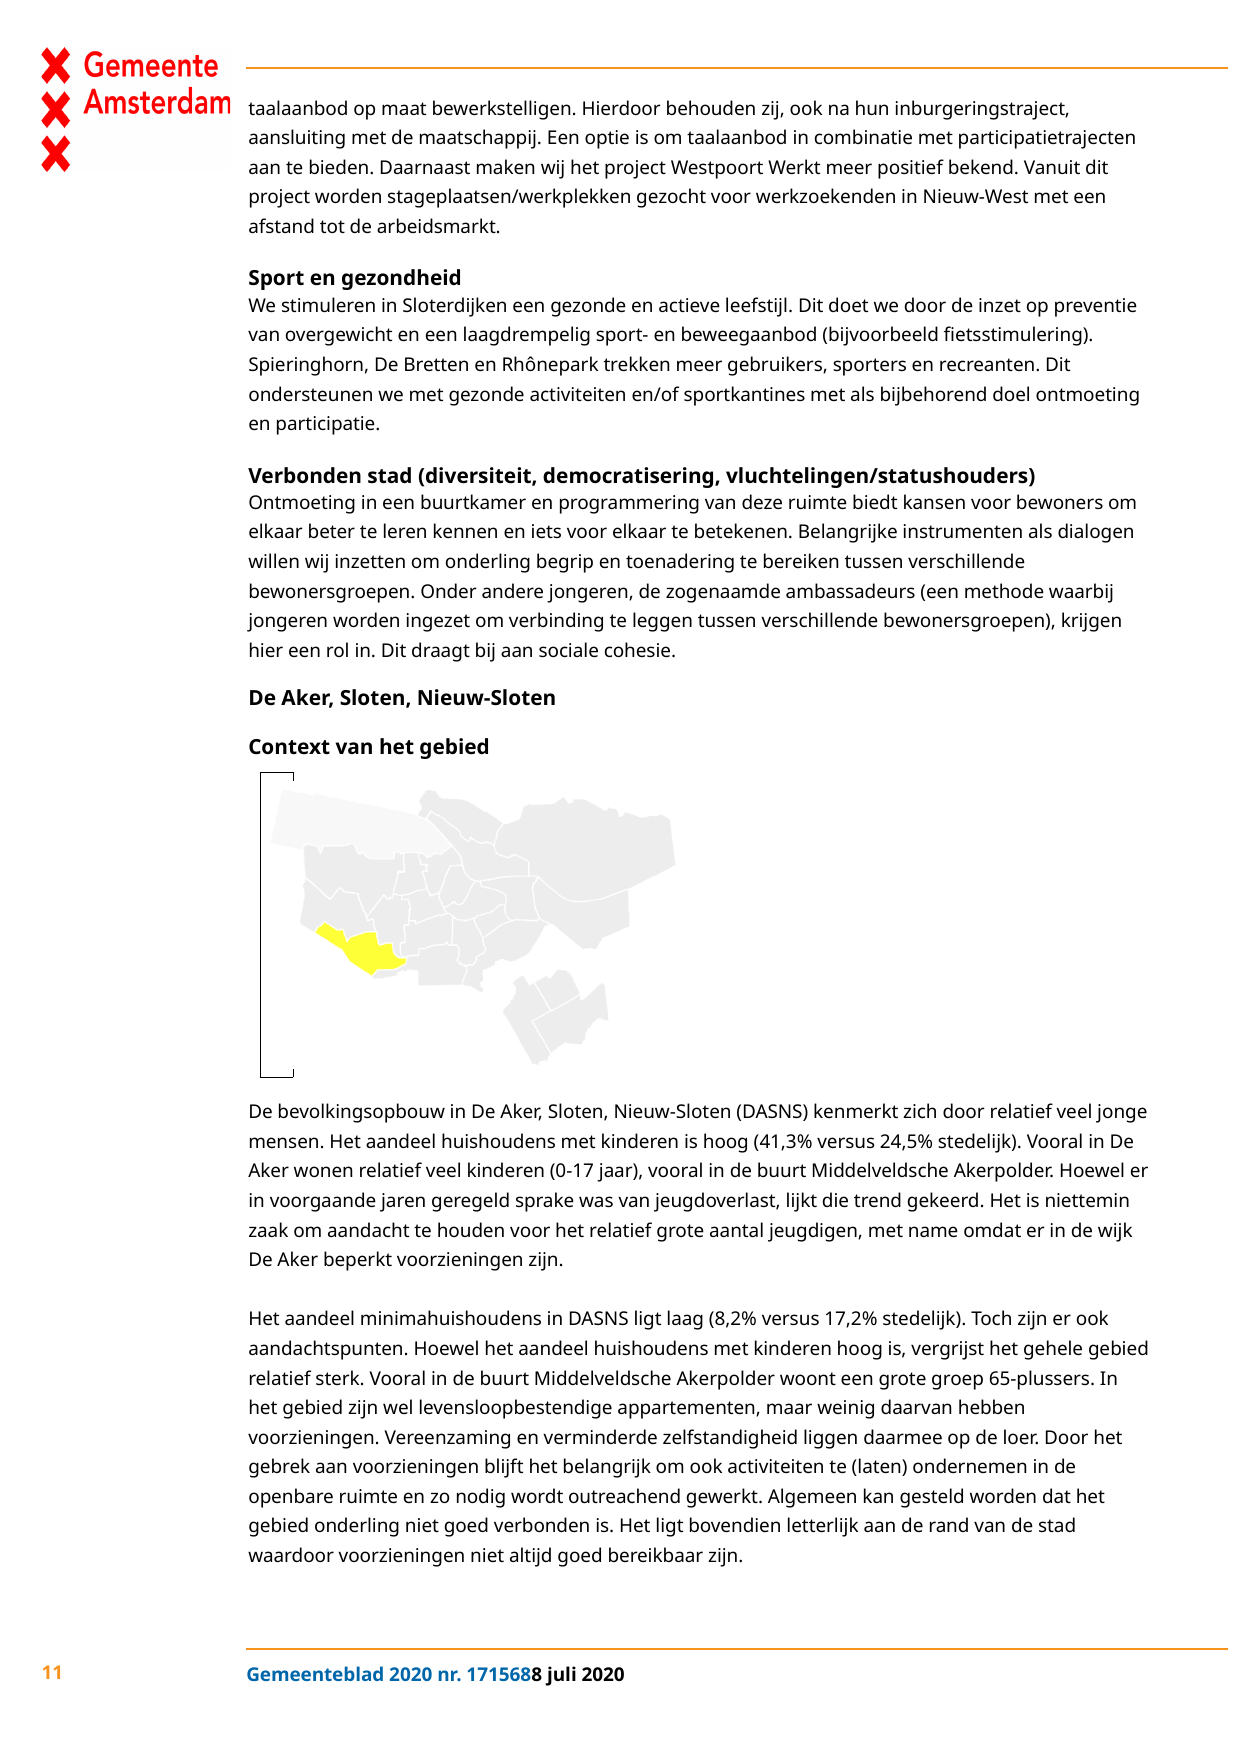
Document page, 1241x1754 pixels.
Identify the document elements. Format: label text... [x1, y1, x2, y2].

text Ontmoeting in een buurtkamer en programmering van deze ruimte biedt kansen voor bewoners om elkaar beter te leren kennen en iets voor elkaar te betekenen. Belangrijke instrumenten als dialogen willen wij inzetten om onderling begrip en toenadering te bereiken tussen verschillende bewonersgroepen. Onder andere jongeren, de zogenaamde ambassadeurs (een methode waarbij jongeren worden ingezet om verbinding te leggen tussen verschillende bewonersgroepen), krijgen hier een rol in. Dit draagt bij aan sociale cohesie. [248, 489, 1152, 663]
picture [41, 47, 231, 172]
text Context van het gebied [248, 732, 1152, 760]
text De Aker, Sloten, Nieuw-Sloten [248, 683, 1152, 711]
text We stimuleren in Sloterdijken een gezonde en actieve leefstijl. Dit doet we door de inzet op preventie van overgewicht en een laagdrempelig sport- en beweegaanbod (bijvoorbeeld fietsstimulering). [248, 292, 1152, 347]
text Spieringhorn, De Bretten en Rhônepark trekken meer gebruikers, sporters en recreanten. Dit ondersteunen we met gezonde activiteiten en/of sportkantines met als bijbehorend doel ontmoeting en participatie. [248, 351, 1152, 436]
text taalaanbod op maat bewerkstelligen. Hierdoor behouden zij, ook na hun inburgeringstraject, aansluiting met de maatschappij. Een optie is om taalaanbod in combinatie met participatietrajecten aan te bieden. Daarnaast maken wij het project Westpoort Werkt meer positief bekend. Vanuit dit project worden stageplaatsen/werkplekken gezocht voor werkzoekenden in Nieuw-West met een afstand tot de arbeidsmarkt. [248, 95, 1152, 239]
text Sport en gezondheid [248, 263, 1152, 292]
text Verbonden stad (diversiteit, democratisering, vluchtelingen/statushouders) [248, 461, 1152, 489]
picture [268, 781, 683, 1069]
text Het aandeel minimahuishoudens in DASNS ligt laag (8,2% versus 17,2% stedelijk). Toch zijn er ook aandachtspunten. Hoewel het aandeel huishoudens met kinderen hoog is, vergrijst het gehele gebied relatief sterk. Vooral in de buurt Middelveldsche Akerpolder woont een grote groep 65-plussers. In het gebied zijn wel levensloopbestendige appartementen, maar weinig daarvan hebben voorzieningen. Vereenzaming en verminderde zelfstandigheid liggen daarmee op de loer. Door het gebrek aan voorzieningen blijft het belangrijk om ook activiteiten te (laten) ondernemen in de openbare ruimte en zo nodig wordt outreachend gewerkt. Algemeen kan gesteld worden dat het gebied onderling niet goed verbonden is. Het ligt bovendien letterlijk aan de rand van de stad waardoor voorzieningen niet altijd goed bereikbaar zijn. [248, 1306, 1152, 1568]
text De bevolkingsopbouw in De Aker, Sloten, Nieuw-Sloten (DASNS) kenmerkt zich door relatief veel jonge mensen. Het aandeel huishoudens met kinderen is hoog (41,3% versus 24,5% stedelijk). Vooral in De Aker wonen relatief veel kinderen (0-17 jaar), vooral in de buurt Middelveldsche Akerpolder. Hoewel er in voorgaande jaren geregeld sprake was van jeugdoverlast, lijkt die trend gekeerd. Het is niettemin zaak om aandacht te houden voor het relatief grote aantal jeugdigen, met name omdat er in de wijk De Aker beperkt voorzieningen zijn. [248, 1098, 1152, 1272]
